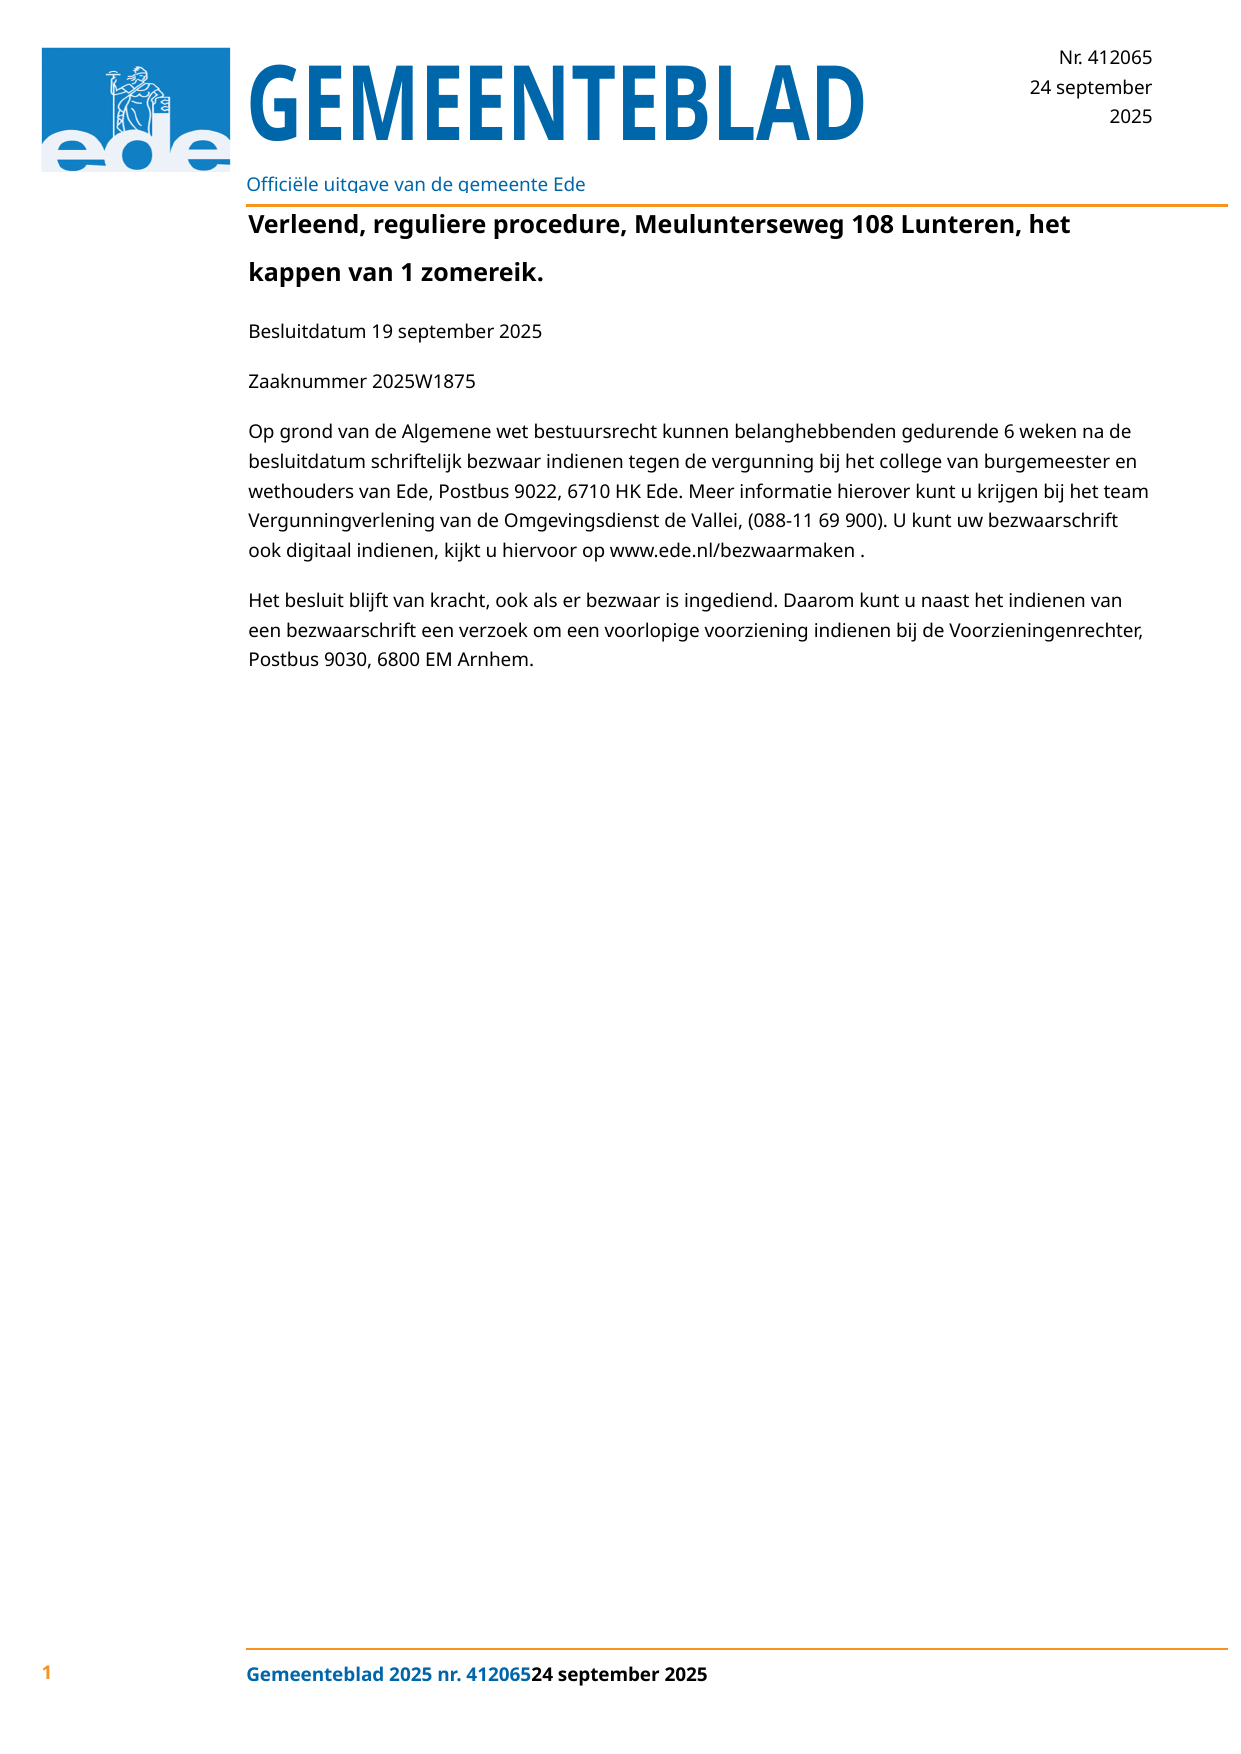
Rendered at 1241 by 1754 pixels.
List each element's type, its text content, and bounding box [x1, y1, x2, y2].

text Op grond van de Algemene wet bestuursrecht kunnen belanghebbenden gedurende 6 weken na de besluitdatum schriftelijk bezwaar indienen tegen de vergunning bij het college van burgemeester en wethouders van Ede, Postbus 9022, 6710 HK Ede. Meer informatie hierover kunt u krijgen bij het team Vergunningverlening van de Omgevingsdienst de Vallei, (088-11 69 900). U kunt uw bezwaarschrift ook digitaal indienen, kijkt u hiervoor op www.ede.nl/bezwaarmaken . [248, 419, 1152, 563]
text Besluitdatum 19 september 2025 [248, 318, 1152, 344]
text Het besluit blijft van kracht, ook als er bezwaar is ingediend. Daarom kunt u naast het indienen van een bezwaarschrift een verzoek om een voorlopige voorziening indienen bij de Voorzieningenrechter, Postbus 9030, 6800 EM Arnhem. [248, 587, 1152, 672]
picture [41, 47, 231, 172]
text Zaaknummer 2025W1875 [248, 368, 1152, 394]
text Verleend, reguliere procedure, Meulunterseweg 108 Lunteren, het kappen van 1 zomereik. [248, 207, 1152, 288]
